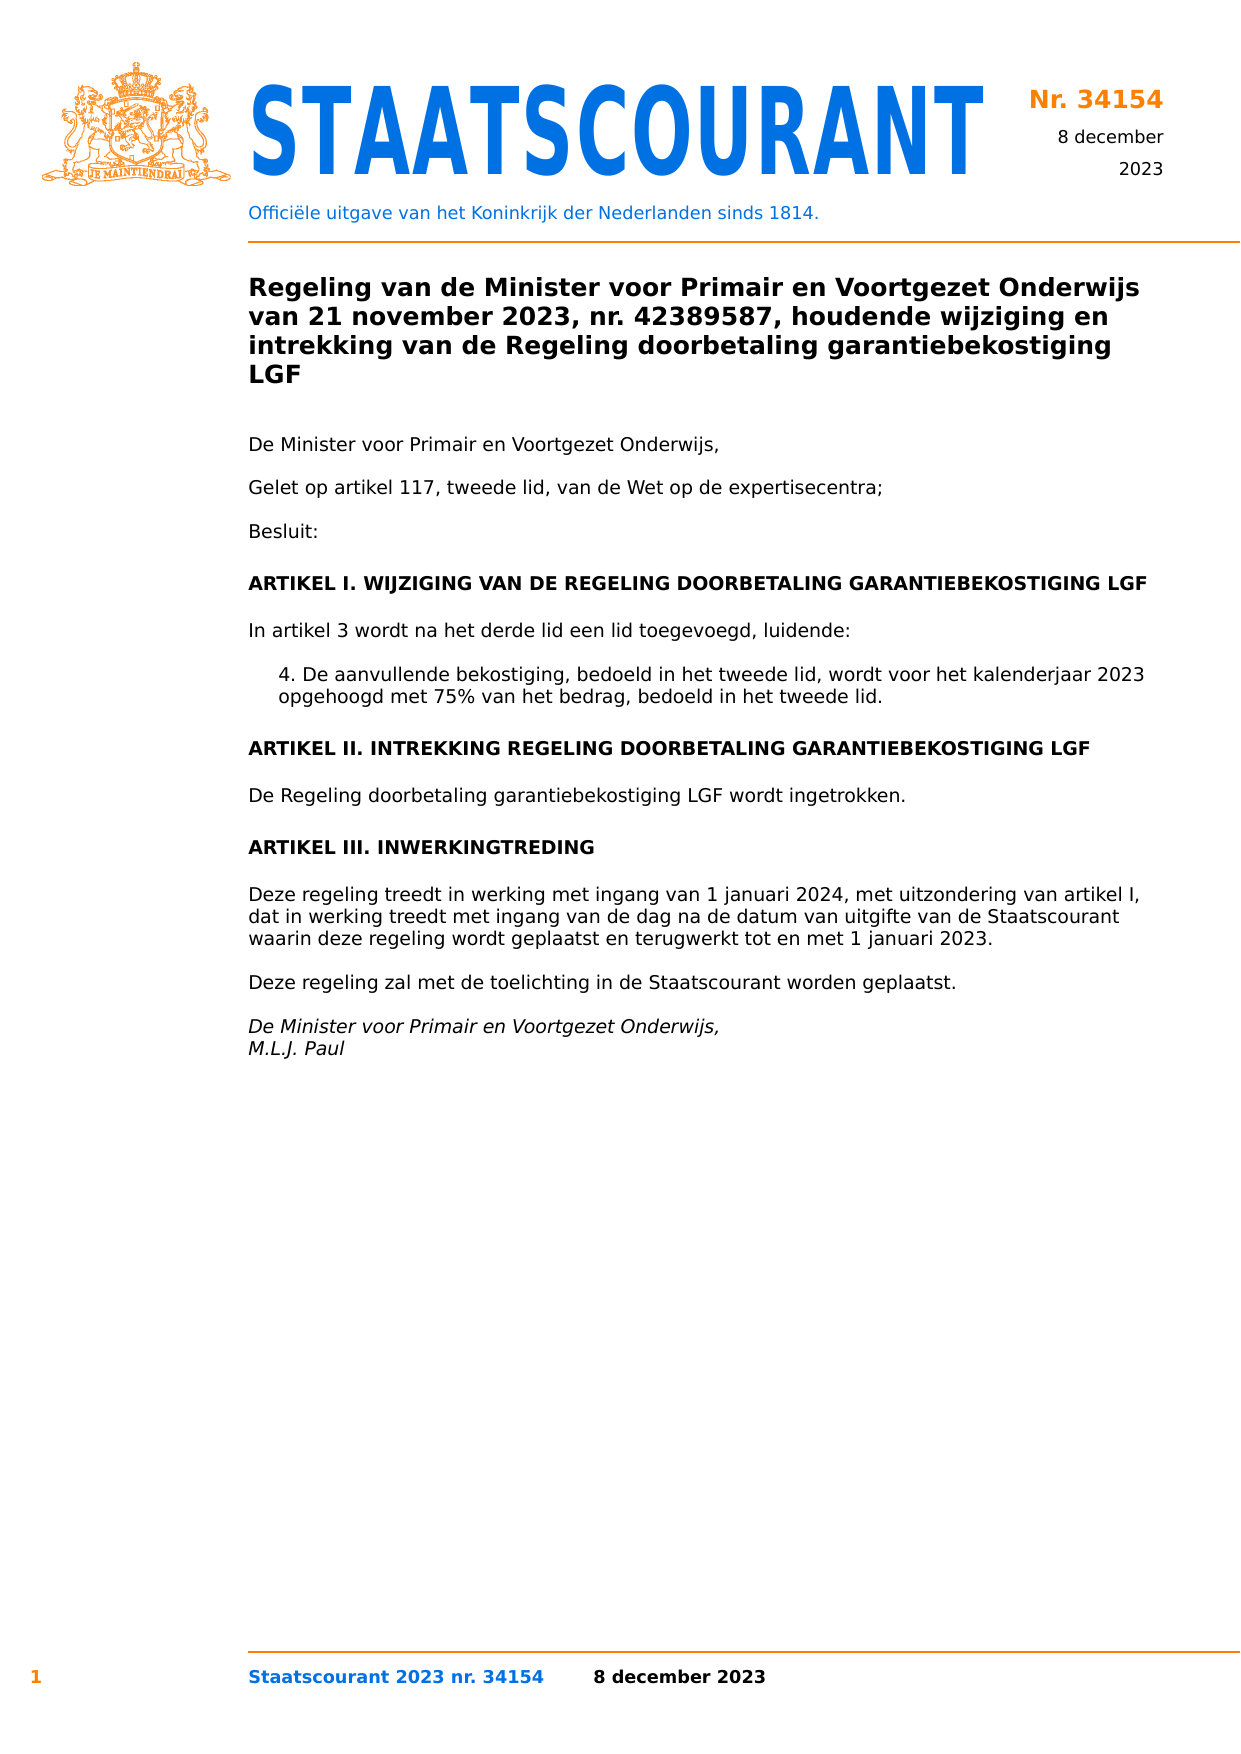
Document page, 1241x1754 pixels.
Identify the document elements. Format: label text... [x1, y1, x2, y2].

subtitle Regeling van de Minister voor Primair en Voortgezet Onderwijs van 21 november 2023, nr. 42389587, houdende wijziging en intrekking van de Regeling doorbetaling garantiebekostiging LGF [248, 273, 1163, 390]
text 4. De aanvullende bekostiging, bedoeld in het tweede lid, wordt voor het kalenderjaar 2023 opgehoogd met 75% van het bedrag, bedoeld in het tweede lid. [278, 664, 1163, 708]
text De Minister voor Primair en Voortgezet Onderwijs, [248, 433, 1163, 455]
table_header STAATSCOURANT [248, 62, 998, 203]
table_cell 2023 [998, 153, 1240, 203]
text Besluit: [248, 521, 1163, 543]
picture [41, 62, 231, 186]
table_header [25, 62, 248, 241]
text Gelet op artikel 117, tweede lid, van de Wet op de expertisecentra; [248, 477, 1163, 499]
subtitle ARTIKEL II. INTREKKING REGELING DOORBETALING GARANTIEBEKOSTIGING LGF [248, 738, 1163, 760]
text De Regeling doorbetaling garantiebekostiging LGF wordt ingetrokken. [248, 785, 1163, 807]
text Deze regeling treedt in werking met ingang van 1 januari 2024, met uitzondering van artikel I, dat in werking treedt met ingang van de dag na de datum van uitgifte van de Staatscourant waarin deze regeling wordt geplaatst en terugwerkt tot en met 1 januari 2023. [248, 884, 1163, 950]
table_cell 8 december [998, 121, 1240, 153]
subtitle ARTIKEL III. INWERKINGTREDING [248, 837, 1163, 859]
table_cell Officiële uitgave van het Koninkrijk der Nederlanden sinds 1814. [248, 203, 1240, 241]
text De Minister voor Primair en Voortgezet Onderwijs, M.L.J. Paul [248, 1016, 1163, 1059]
text In artikel 3 wordt na het derde lid een lid toegevoegd, luidende: [248, 620, 1163, 642]
text Deze regeling zal met de toelichting in de Staatscourant worden geplaatst. [248, 972, 1163, 994]
table_header Nr. 34154 [998, 62, 1240, 121]
subtitle ARTIKEL I. WIJZIGING VAN DE REGELING DOORBETALING GARANTIEBEKOSTIGING LGF [248, 573, 1163, 595]
